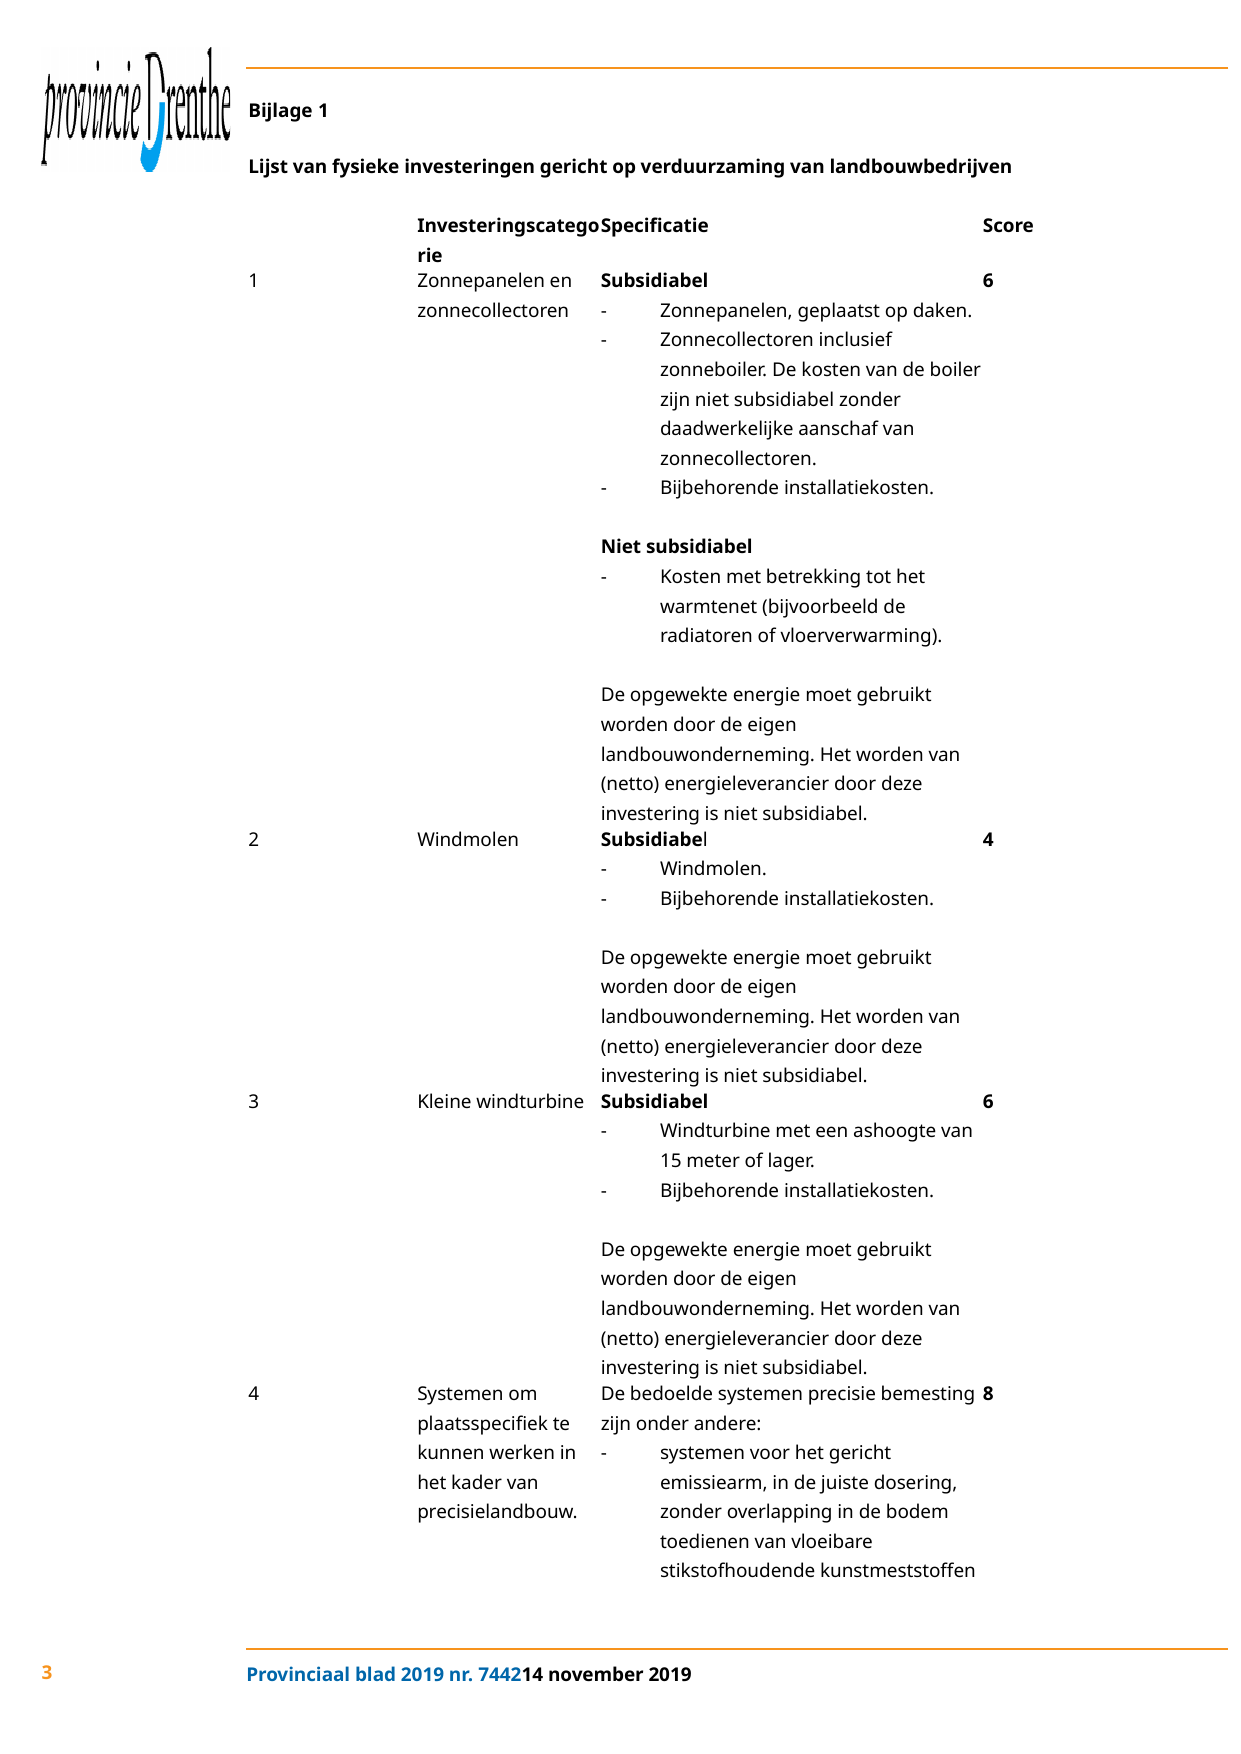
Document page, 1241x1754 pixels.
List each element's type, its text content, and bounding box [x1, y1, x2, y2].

table_cell Kleine windturbine [417, 1088, 601, 1380]
table_cell 4 [248, 1380, 417, 1583]
table_cell 1 [248, 268, 417, 826]
table_cell 6 [983, 268, 1152, 826]
table_header Investeringscategorie [417, 212, 601, 267]
table_header Specificatie [601, 212, 983, 267]
table_cell Zonnepanelen en zonnecollectoren [417, 268, 601, 826]
table_cell Systemen om plaatsspecifiek te kunnen werken in het kader van precisielandbouw. [417, 1380, 601, 1583]
text Bijlage 1 [248, 95, 1152, 123]
table_cell Subsidiabel Windturbine met een ashoogte van 15 meter of lager. Bijbehorende installatiekosten. De opgewekte energie moet gebruikt worden door de eigen landbouwonderneming. Het worden van (netto) energieleverancier door deze investering is niet subsidiabel. [601, 1088, 983, 1380]
table_cell Subsidiabel Windmolen. Bijbehorende installatiekosten. De opgewekte energie moet gebruikt worden door de eigen landbouwonderneming. Het worden van (netto) energieleverancier door deze investering is niet subsidiabel. [601, 826, 983, 1088]
table_cell 3 [248, 1088, 417, 1380]
picture [41, 47, 231, 172]
text Lijst van fysieke investeringen gericht op verduurzaming van landbouwbedrijven [248, 153, 1152, 179]
table_header Score [983, 212, 1152, 267]
table_cell 8 [983, 1380, 1152, 1583]
table_cell 6 [983, 1088, 1152, 1380]
table_cell De bedoelde systemen precisie bemesting zijn onder andere: systemen voor het gericht emissiearm, in de juiste dosering, zonder overlapping in de bodem toedienen van vloeibare stikstofhoudende kunstmeststoffen [601, 1380, 983, 1583]
table_cell 4 [983, 826, 1152, 1088]
table_header [248, 212, 417, 267]
table_cell Subsidiabel Zonnepanelen, geplaatst op daken. Zonnecollectoren inclusief zonneboiler. De kosten van de boiler zijn niet subsidiabel zonder daadwerkelijke aanschaf van zonnecollectoren. Bijbehorende installatiekosten. Niet subsidiabel Kosten met betrekking tot het warmtenet (bijvoorbeeld de radiatoren of vloerverwarming). De opgewekte energie moet gebruikt worden door de eigen landbouwonderneming. Het worden van (netto) energieleverancier door deze investering is niet subsidiabel. [601, 268, 983, 826]
table_cell Windmolen [417, 826, 601, 1088]
table_cell 2 [248, 826, 417, 1088]
